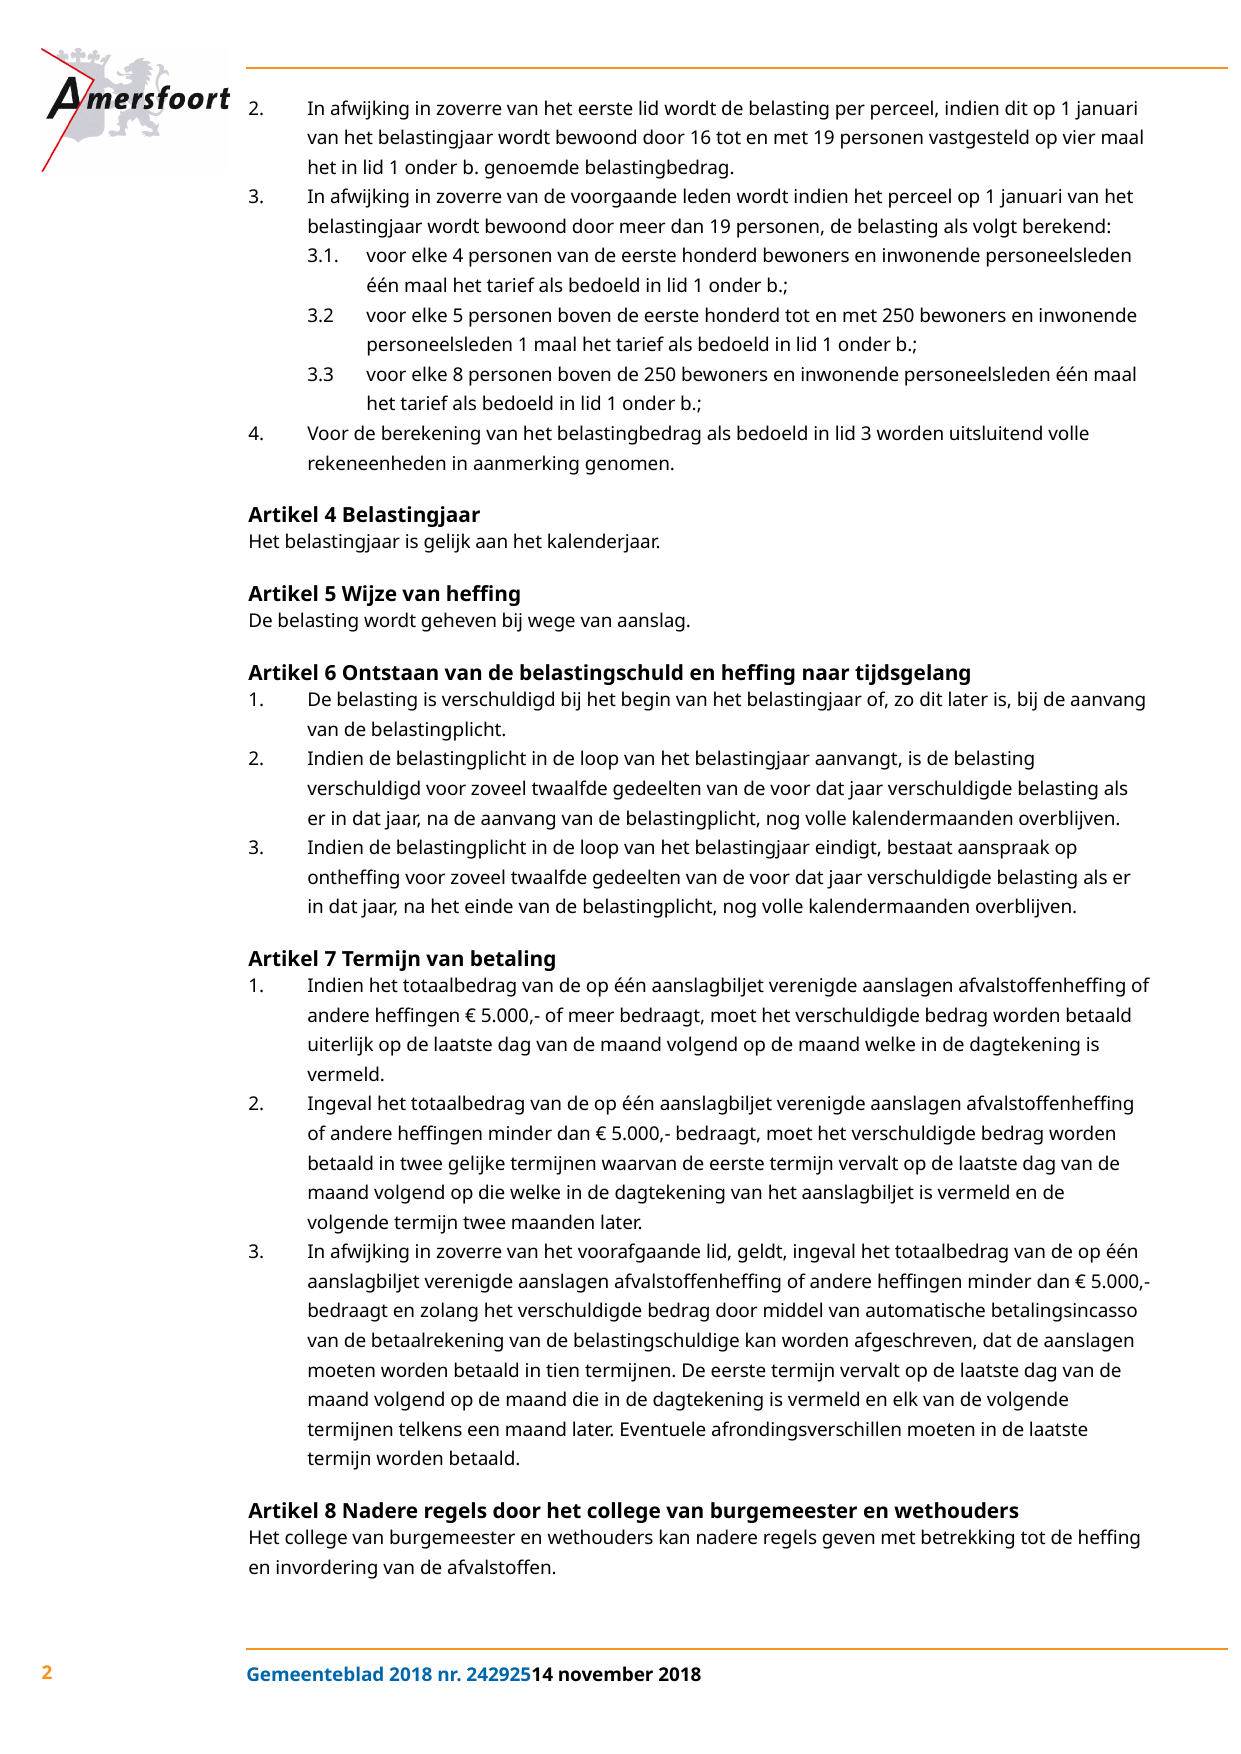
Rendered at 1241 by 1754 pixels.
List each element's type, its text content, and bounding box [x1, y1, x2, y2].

text Artikel 7 Termijn van betaling [248, 944, 1152, 972]
text Artikel 5 Wijze van heffing [248, 579, 1152, 607]
text De belasting wordt geheven bij wege van aanslag. [248, 607, 1152, 633]
text Het belastingjaar is gelijk aan het kalenderjaar. [248, 529, 1152, 554]
list Indien het totaalbedrag van de op één aanslagbiljet verenigde aanslagen afvalstoffenheffing of andere heffingen € 5.000,- of meer bedraagt, moet het verschuldigde bedrag worden betaald uiterlijk op de laatste dag van de maand volgend op de maand welke in de dagtekening is vermeld. [248, 972, 1152, 1087]
list In afwijking in zoverre van de voorgaande leden wordt indien het perceel op 1 januari van het belastingjaar wordt bewoond door meer dan 19 personen, de belasting als volgt berekend: [248, 183, 1152, 239]
text Het college van burgemeester en wethouders kan nadere regels geven met betrekking tot de heffing en invordering van de afvalstoffen. [248, 1524, 1152, 1580]
picture [41, 47, 231, 172]
list voor elke 5 personen boven de eerste honderd tot en met 250 bewoners en inwonende personeelsleden 1 maal het tarief als bedoeld in lid 1 onder b.; [307, 302, 1152, 357]
text Artikel 4 Belastingjaar [248, 500, 1152, 529]
list In afwijking in zoverre van het voorafgaande lid, geldt, ingeval het totaalbedrag van de op één aanslagbiljet verenigde aanslagen afvalstoffenheffing of andere heffingen minder dan € 5.000,- bedraagt en zolang het verschuldigde bedrag door middel van automatische betalingsincasso van de betaalrekening van de belastingschuldige kan worden afgeschreven, dat de aanslagen moeten worden betaald in tien termijnen. De eerste termijn vervalt op de laatste dag van de maand volgend op de maand die in de dagtekening is vermeld en elk van de volgende termijnen telkens een maand later. Eventuele afrondingsverschillen moeten in de laatste termijn worden betaald. [248, 1238, 1152, 1471]
list Ingeval het totaalbedrag van de op één aanslagbiljet verenigde aanslagen afvalstoffenheffing of andere heffingen minder dan € 5.000,- bedraagt, moet het verschuldigde bedrag worden betaald in twee gelijke termijnen waarvan de eerste termijn vervalt op de laatste dag van de maand volgend op die welke in de dagtekening van het aanslagbiljet is vermeld en de volgende termijn twee maanden later. [248, 1091, 1152, 1235]
list Indien de belastingplicht in de loop van het belastingjaar eindigt, bestaat aanspraak op ontheffing voor zoveel twaalfde gedeelten van de voor dat jaar verschuldigde belasting als er in dat jaar, na het einde van de belastingplicht, nog volle kalendermaanden overblijven. [248, 834, 1152, 919]
text Artikel 8 Nadere regels door het college van burgemeester en wethouders [248, 1496, 1152, 1524]
text Artikel 6 Ontstaan van de belastingschuld en heffing naar tijdsgelang [248, 658, 1152, 686]
list Indien de belastingplicht in de loop van het belastingjaar aanvangt, is de belasting verschuldigd voor zoveel twaalfde gedeelten van de voor dat jaar verschuldigde belasting als er in dat jaar, na de aanvang van de belastingplicht, nog volle kalendermaanden overblijven. [248, 746, 1152, 830]
list In afwijking in zoverre van het eerste lid wordt de belasting per perceel, indien dit op 1 januari van het belastingjaar wordt bewoond door 16 tot en met 19 personen vastgesteld op vier maal het in lid 1 onder b. genoemde belastingbedrag. [248, 95, 1152, 180]
list De belasting is verschuldigd bij het begin van het belastingjaar of, zo dit later is, bij de aanvang van de belastingplicht. [248, 686, 1152, 742]
list voor elke 4 personen van de eerste honderd bewoners en inwonende personeelsleden één maal het tarief als bedoeld in lid 1 onder b.; [307, 243, 1152, 298]
list voor elke 8 personen boven de 250 bewoners en inwonende personeelsleden één maal het tarief als bedoeld in lid 1 onder b.; [307, 361, 1152, 416]
list Voor de berekening van het belastingbedrag als bedoeld in lid 3 worden uitsluitend volle rekeneenheden in aanmerking genomen. [248, 420, 1152, 476]
